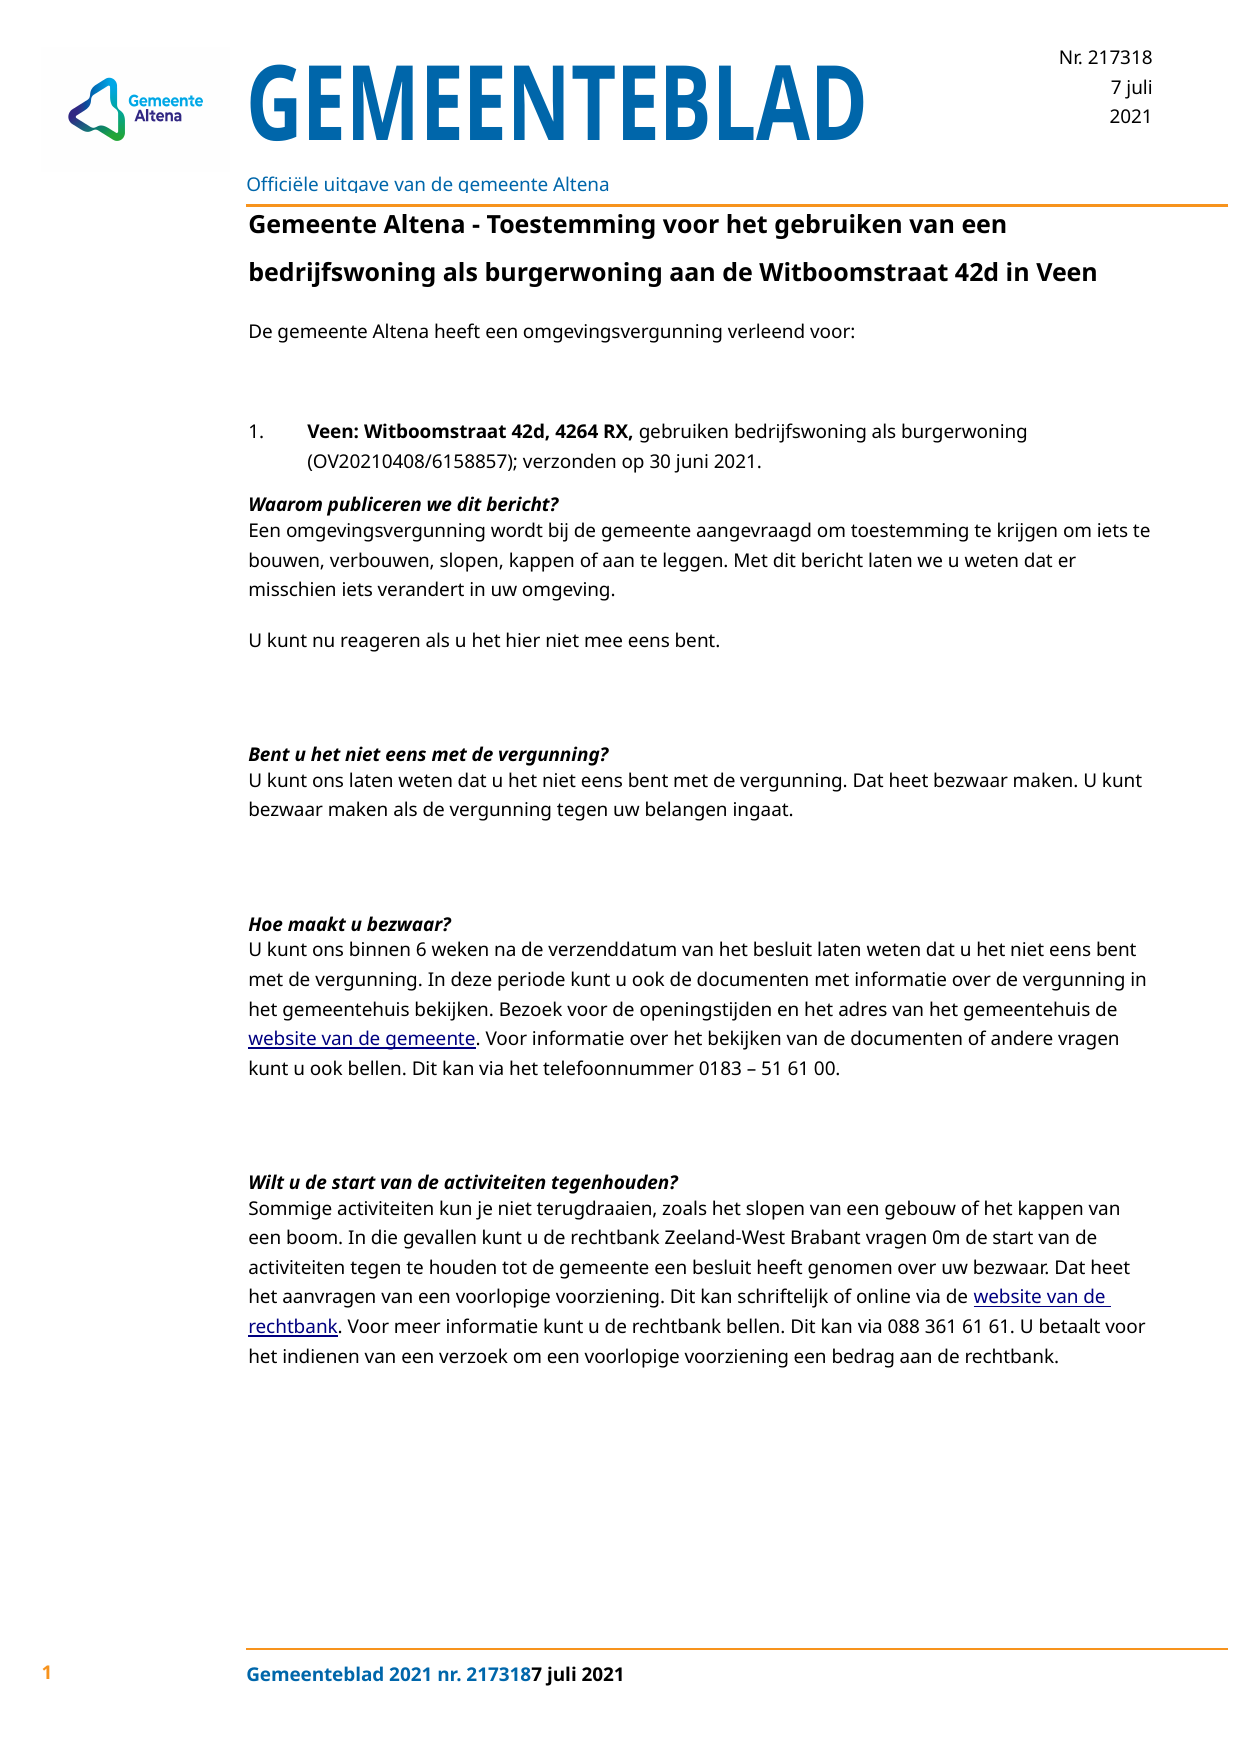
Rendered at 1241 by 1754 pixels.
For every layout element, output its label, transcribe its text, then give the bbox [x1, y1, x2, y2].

list Veen: Witboomstraat 42d, 4264 RX, gebruiken bedrijfswoning als burgerwoning (OV20210408/6158857); verzonden op 30 juni 2021. [248, 419, 1152, 474]
picture [41, 47, 231, 172]
text Bent u het niet eens met de vergunning? [248, 741, 1152, 767]
text U kunt ons laten weten dat u het niet eens bent met de vergunning. Dat heet bezwaar maken. U kunt bezwaar maken als de vergunning tegen uw belangen ingaat. [248, 767, 1152, 822]
text U kunt nu reageren als u het hier niet mee eens bent. [248, 627, 1152, 652]
text Sommige activiteiten kun je niet terugdraaien, zoals het slopen van een gebouw of het kappen van een boom. In die gevallen kunt u de rechtbank Zeeland-West Brabant vragen 0m de start van de activiteiten tegen te houden tot de gemeente een besluit heeft genomen over uw bezwaar. Dat heet het aanvragen van een voorlopige voorziening. Dit kan schriftelijk of online via de website van de rechtbank. Voor meer informatie kunt u de rechtbank bellen. Dit kan via 088 361 61 61. U betaalt voor het indienen van een verzoek om een voorlopige voorziening een bedrag aan de rechtbank. [248, 1195, 1152, 1369]
text Wilt u de start van de activiteiten tegenhouden? [248, 1169, 1152, 1195]
text De gemeente Altena heeft een omgevingsvergunning verleend voor: [248, 318, 1152, 344]
text Gemeente Altena - Toestemming voor het gebruiken van een bedrijfswoning als burgerwoning aan de Witboomstraat 42d in Veen [248, 207, 1152, 288]
text Een omgevingsvergunning wordt bij de gemeente aangevraagd om toestemming te krijgen om iets te bouwen, verbouwen, slopen, kappen of aan te leggen. Met dit bericht laten we u weten dat er misschien iets verandert in uw omgeving. [248, 517, 1152, 602]
text Waarom publiceren we dit bericht? [248, 491, 1152, 517]
text Hoe maakt u bezwaar? [248, 911, 1152, 937]
text U kunt ons binnen 6 weken na de verzenddatum van het besluit laten weten dat u het niet eens bent met de vergunning. In deze periode kunt u ook de documenten met informatie over de vergunning in het gemeentehuis bekijken. Bezoek voor de openingstijden en het adres van het gemeentehuis de website van de gemeente. Voor informatie over het bekijken van de documenten of andere vragen kunt u ook bellen. Dit kan via het telefoonnummer 0183 – 51 61 00. [248, 937, 1152, 1081]
